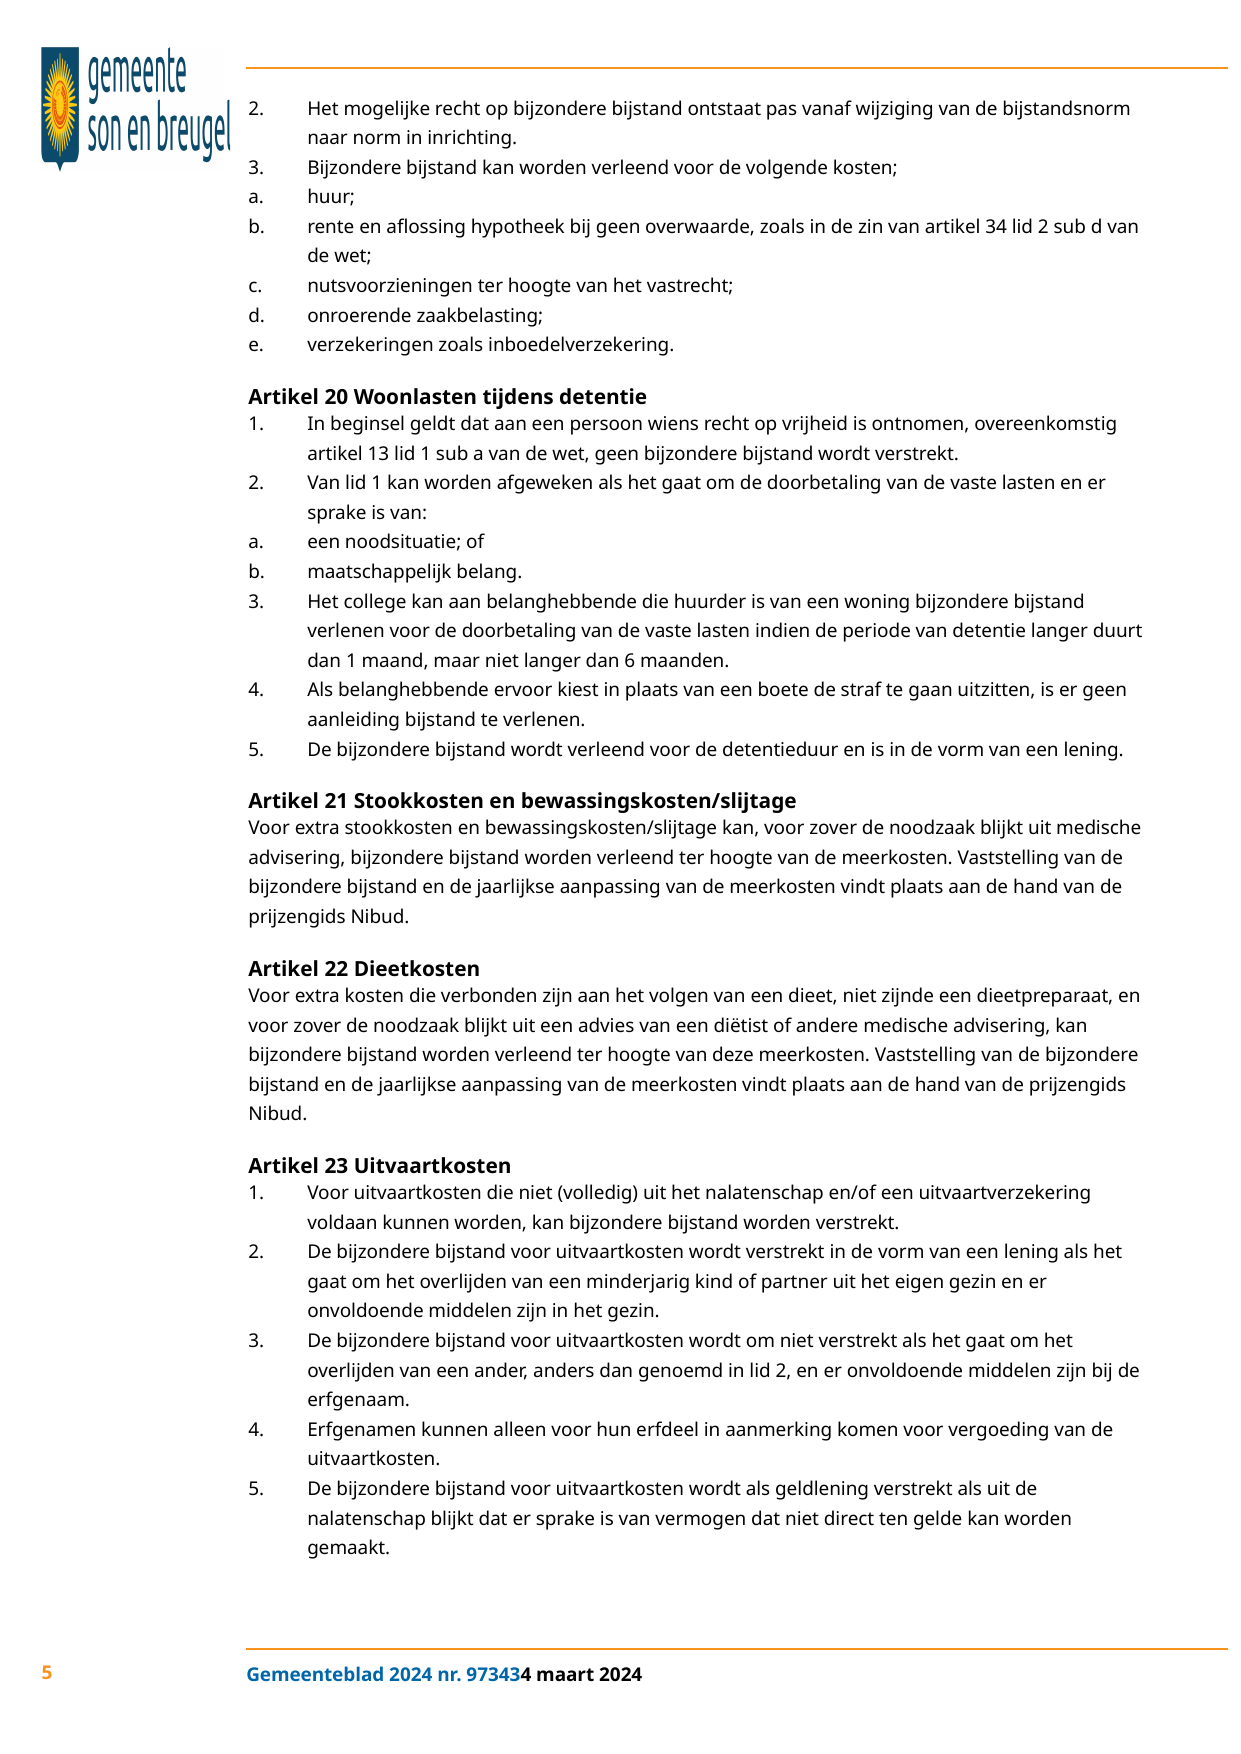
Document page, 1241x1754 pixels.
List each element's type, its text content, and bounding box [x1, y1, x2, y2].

text Artikel 22 Dieetkosten [248, 954, 1152, 982]
list verzekeringen zoals inboedelverzekering. [248, 331, 1152, 357]
list Erfgenamen kunnen alleen voor hun erfdeel in aanmerking komen voor vergoeding van de uitvaartkosten. [248, 1416, 1152, 1471]
list De bijzondere bijstand voor uitvaartkosten wordt als geldlening verstrekt als uit de nalatenschap blijkt dat er sprake is van vermogen dat niet direct ten gelde kan worden gemaakt. [248, 1475, 1152, 1560]
list onroerende zaakbelasting; [248, 302, 1152, 328]
text Artikel 20 Woonlasten tijdens detentie [248, 382, 1152, 410]
text Artikel 23 Uitvaartkosten [248, 1151, 1152, 1179]
list Het college kan aan belanghebbende die huurder is van een woning bijzondere bijstand verlenen voor de doorbetaling van de vaste lasten indien de periode van detentie langer duurt dan 1 maand, maar niet langer dan 6 maanden. [248, 588, 1152, 673]
list maatschappelijk belang. [248, 558, 1152, 584]
text Artikel 21 Stookkosten en bewassingskosten/slijtage [248, 786, 1152, 814]
list De bijzondere bijstand wordt verleend voor de detentieduur en is in de vorm van een lening. [248, 736, 1152, 761]
list De bijzondere bijstand voor uitvaartkosten wordt om niet verstrekt als het gaat om het overlijden van een ander, anders dan genoemd in lid 2, en er onvoldoende middelen zijn bij de erfgenaam. [248, 1327, 1152, 1412]
list In beginsel geldt dat aan een persoon wiens recht op vrijheid is ontnomen, overeenkomstig artikel 13 lid 1 sub a van de wet, geen bijzondere bijstand wordt verstrekt. [248, 410, 1152, 466]
list Voor uitvaartkosten die niet (volledig) uit het nalatenschap en/of een uitvaartverzekering voldaan kunnen worden, kan bijzondere bijstand worden verstrekt. [248, 1179, 1152, 1235]
picture [41, 47, 231, 172]
list De bijzondere bijstand voor uitvaartkosten wordt verstrekt in de vorm van een lening als het gaat om het overlijden van een minderjarig kind of partner uit het eigen gezin en er onvoldoende middelen zijn in het gezin. [248, 1238, 1152, 1323]
text Voor extra kosten die verbonden zijn aan het volgen van een dieet, niet zijnde een dieetpreparaat, en voor zover de noodzaak blijkt uit een advies van een diëtist of andere medische advisering, kan bijzondere bijstand worden verleend ter hoogte van deze meerkosten. Vaststelling van de bijzondere bijstand en de jaarlijkse aanpassing van de meerkosten vindt plaats aan de hand van de prijzengids Nibud. [248, 982, 1152, 1126]
list nutsvoorzieningen ter hoogte van het vastrecht; [248, 272, 1152, 298]
list Als belanghebbende ervoor kiest in plaats van een boete de straf te gaan uitzitten, is er geen aanleiding bijstand te verlenen. [248, 677, 1152, 732]
list een noodsituatie; of [248, 529, 1152, 554]
list Van lid 1 kan worden afgeweken als het gaat om de doorbetaling van de vaste lasten en er sprake is van: [248, 469, 1152, 525]
list huur; [248, 183, 1152, 209]
text Voor extra stookkosten en bewassingskosten/slijtage kan, voor zover de noodzaak blijkt uit medische advisering, bijzondere bijstand worden verleend ter hoogte van de meerkosten. Vaststelling van de bijzondere bijstand en de jaarlijkse aanpassing van de meerkosten vindt plaats aan de hand van de prijzengids Nibud. [248, 814, 1152, 929]
list rente en aflossing hypotheek bij geen overwaarde, zoals in de zin van artikel 34 lid 2 sub d van de wet; [248, 213, 1152, 268]
list Het mogelijke recht op bijzondere bijstand ontstaat pas vanaf wijziging van de bijstandsnorm naar norm in inrichting. [248, 95, 1152, 150]
list Bijzondere bijstand kan worden verleend voor de volgende kosten; [248, 154, 1152, 180]
